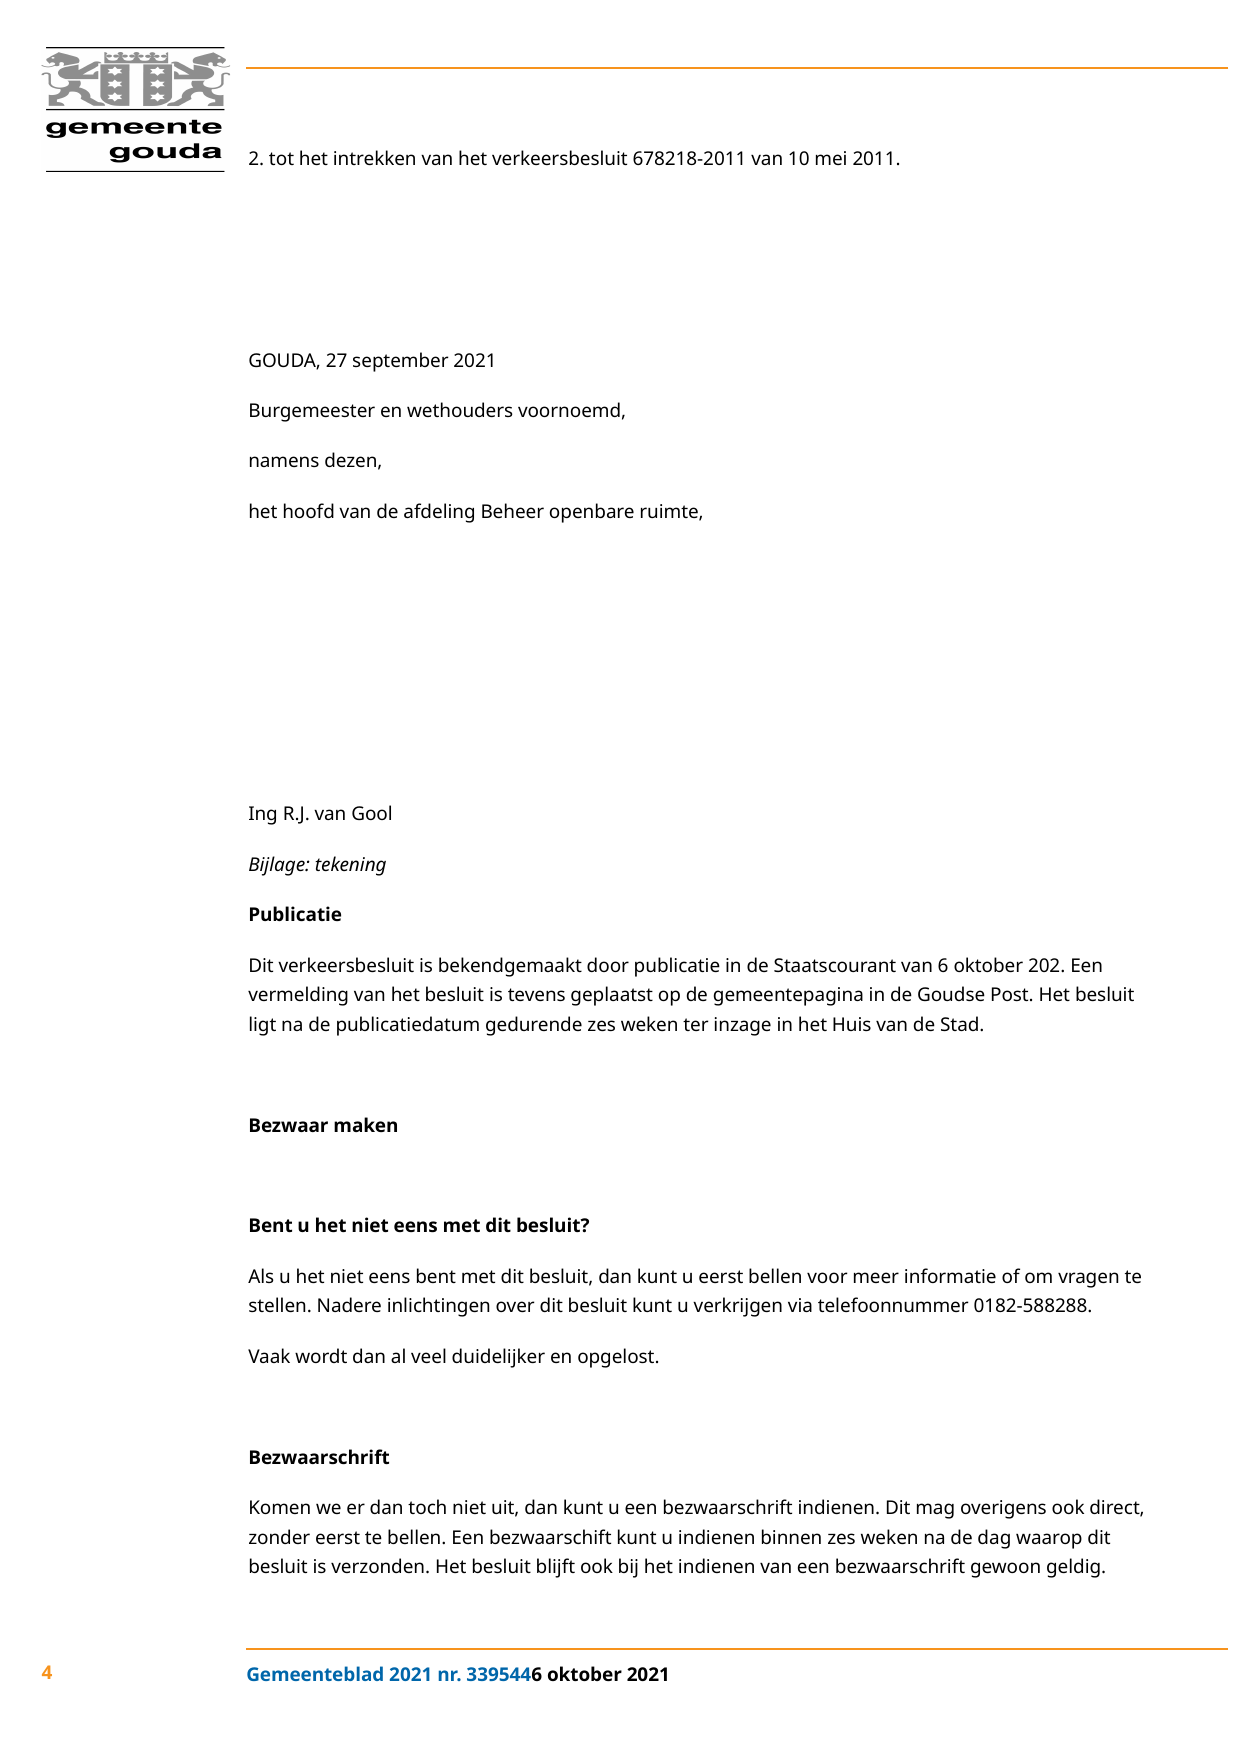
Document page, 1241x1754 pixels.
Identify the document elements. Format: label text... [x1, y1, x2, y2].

text Bezwaar maken [248, 1112, 1152, 1138]
text Komen we er dan toch niet uit, dan kunt u een bezwaarschrift indienen. Dit mag overigens ook direct, zonder eerst te bellen. Een bezwaarschift kunt u indienen binnen zes weken na de dag waarop dit besluit is verzonden. Het besluit blijft ook bij het indienen van een bezwaarschrift gewoon geldig. [248, 1494, 1152, 1579]
text het hoofd van de afdeling Beheer openbare ruimte, [248, 498, 1152, 524]
text Als u het niet eens bent met dit besluit, dan kunt u eerst bellen voor meer informatie of om vragen te stellen. Nadere inlichtingen over dit besluit kunt u verkrijgen via telefoonnummer 0182-588288. [248, 1263, 1152, 1318]
text Publicatie [248, 901, 1152, 927]
text Burgemeester en wethouders voornoemd, [248, 397, 1152, 423]
text Bezwaarschrift [248, 1444, 1152, 1470]
picture [41, 47, 231, 172]
text Bent u het niet eens met dit besluit? [248, 1213, 1152, 1238]
text Bijlage: tekening [248, 851, 1152, 877]
text 2. tot het intrekken van het verkeersbesluit 678218-2011 van 10 mei 2011. [248, 145, 1152, 171]
text Ing R.J. van Gool [248, 801, 1152, 826]
text Vaak wordt dan al veel duidelijker en opgelost. [248, 1343, 1152, 1369]
text GOUDA, 27 september 2021 [248, 347, 1152, 373]
text namens dezen, [248, 448, 1152, 473]
text Dit verkeersbesluit is bekendgemaakt door publicatie in de Staatscourant van 6 oktober 202. Een vermelding van het besluit is tevens geplaatst op de gemeentepagina in de Goudse Post. Het besluit ligt na de publicatiedatum gedurende zes weken ter inzage in het Huis van de Stad. [248, 952, 1152, 1037]
